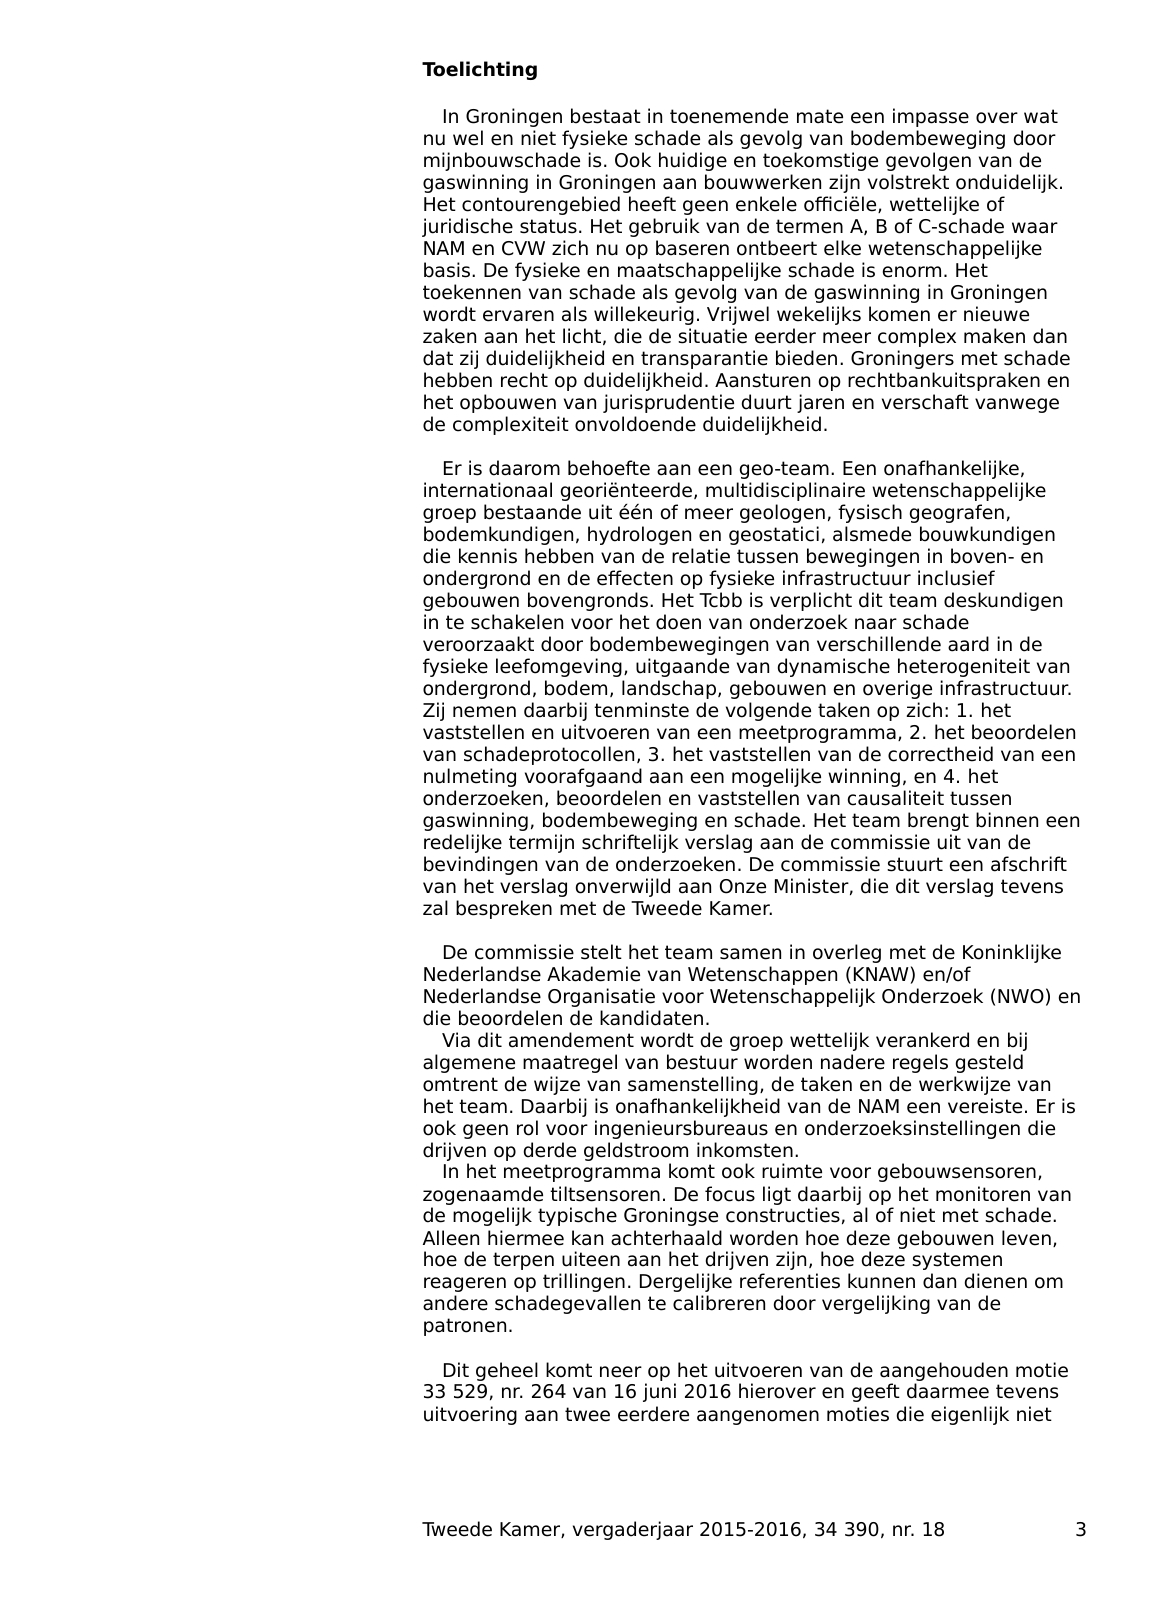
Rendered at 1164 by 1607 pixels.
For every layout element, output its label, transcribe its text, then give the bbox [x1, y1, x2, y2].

text Dit geheel komt neer op het uitvoeren van de aangehouden motie 33 529, nr. 264 van 16 juni 2016 hierover en geeft daarmee tevens uitvoering aan twee eerdere aangenomen moties die eigenlijk niet [422, 1359, 1087, 1425]
text Via dit amendement wordt de groep wettelijk verankerd en bij algemene maatregel van bestuur worden nadere regels gesteld omtrent de wijze van samenstelling, de taken en de werkwijze van het team. Daarbij is onafhankelijkheid van de NAM een vereiste. Er is ook geen rol voor ingenieursbureaus en onderzoeksinstellingen die drijven op derde geldstroom inkomsten. [422, 1029, 1087, 1161]
text De commissie stelt het team samen in overleg met de Koninklijke Nederlandse Akademie van Wetenschappen (KNAW) en/of Nederlandse Organisatie voor Wetenschappelijk Onderzoek (NWO) en die beoordelen de kandidaten. [422, 942, 1087, 1029]
text In het meetprogramma komt ook ruimte voor gebouwsensoren, zogenaamde tiltsensoren. De focus ligt daarbij op het monitoren van de mogelijk typische Groningse constructies, al of niet met schade. Alleen hiermee kan achterhaald worden hoe deze gebouwen leven, hoe de terpen uiteen aan het drijven zijn, hoe deze systemen reageren op trillingen. Dergelijke referenties kunnen dan dienen om andere schadegevallen te calibreren door vergelijking van de patronen. [422, 1161, 1087, 1337]
text In Groningen bestaat in toenemende mate een impasse over wat nu wel en niet fysieke schade als gevolg van bodembeweging door mijnbouwschade is. Ook huidige en toekomstige gevolgen van de gaswinning in Groningen aan bouwwerken zijn volstrekt onduidelijk. Het contourengebied heeft geen enkele officiële, wettelijke of juridische status. Het gebruik van de termen A, B of C-schade waar NAM en CVW zich nu op baseren ontbeert elke wetenschappelijke basis. De fysieke en maatschappelijke schade is enorm. Het toekennen van schade als gevolg van de gaswinning in Groningen wordt ervaren als willekeurig. Vrijwel wekelijks komen er nieuwe zaken aan het licht, die de situatie eerder meer complex maken dan dat zij duidelijkheid en transparantie bieden. Groningers met schade hebben recht op duidelijkheid. Aansturen op rechtbankuitspraken en het opbouwen van jurisprudentie duurt jaren en verschaft vanwege de complexiteit onvoldoende duidelijkheid. [422, 106, 1087, 436]
subtitle Toelichting [422, 59, 1087, 81]
text Er is daarom behoefte aan een geo-team. Een onafhankelijke, internationaal georiënteerde, multidisciplinaire wetenschappelijke groep bestaande uit één of meer geologen, fysisch geografen, bodemkundigen, hydrologen en geostatici, alsmede bouwkundigen die kennis hebben van de relatie tussen bewegingen in boven- en ondergrond en de effecten op fysieke infrastructuur inclusief gebouwen bovengronds. Het Tcbb is verplicht dit team deskundigen in te schakelen voor het doen van onderzoek naar schade veroorzaakt door bodembewegingen van verschillende aard in de fysieke leefomgeving, uitgaande van dynamische heterogeniteit van ondergrond, bodem, landschap, gebouwen en overige infrastructuur. Zij nemen daarbij tenminste de volgende taken op zich: 1. het vaststellen en uitvoeren van een meetprogramma, 2. het beoordelen van schadeprotocollen, 3. het vaststellen van de correctheid van een nulmeting voorafgaand aan een mogelijke winning, en 4. het onderzoeken, beoordelen en vaststellen van causaliteit tussen gaswinning, bodembeweging en schade. Het team brengt binnen een redelijke termijn schriftelijk verslag aan de commissie uit van de bevindingen van de onderzoeken. De commissie stuurt een afschrift van het verslag onverwijld aan Onze Minister, die dit verslag tevens zal bespreken met de Tweede Kamer. [422, 458, 1087, 919]
